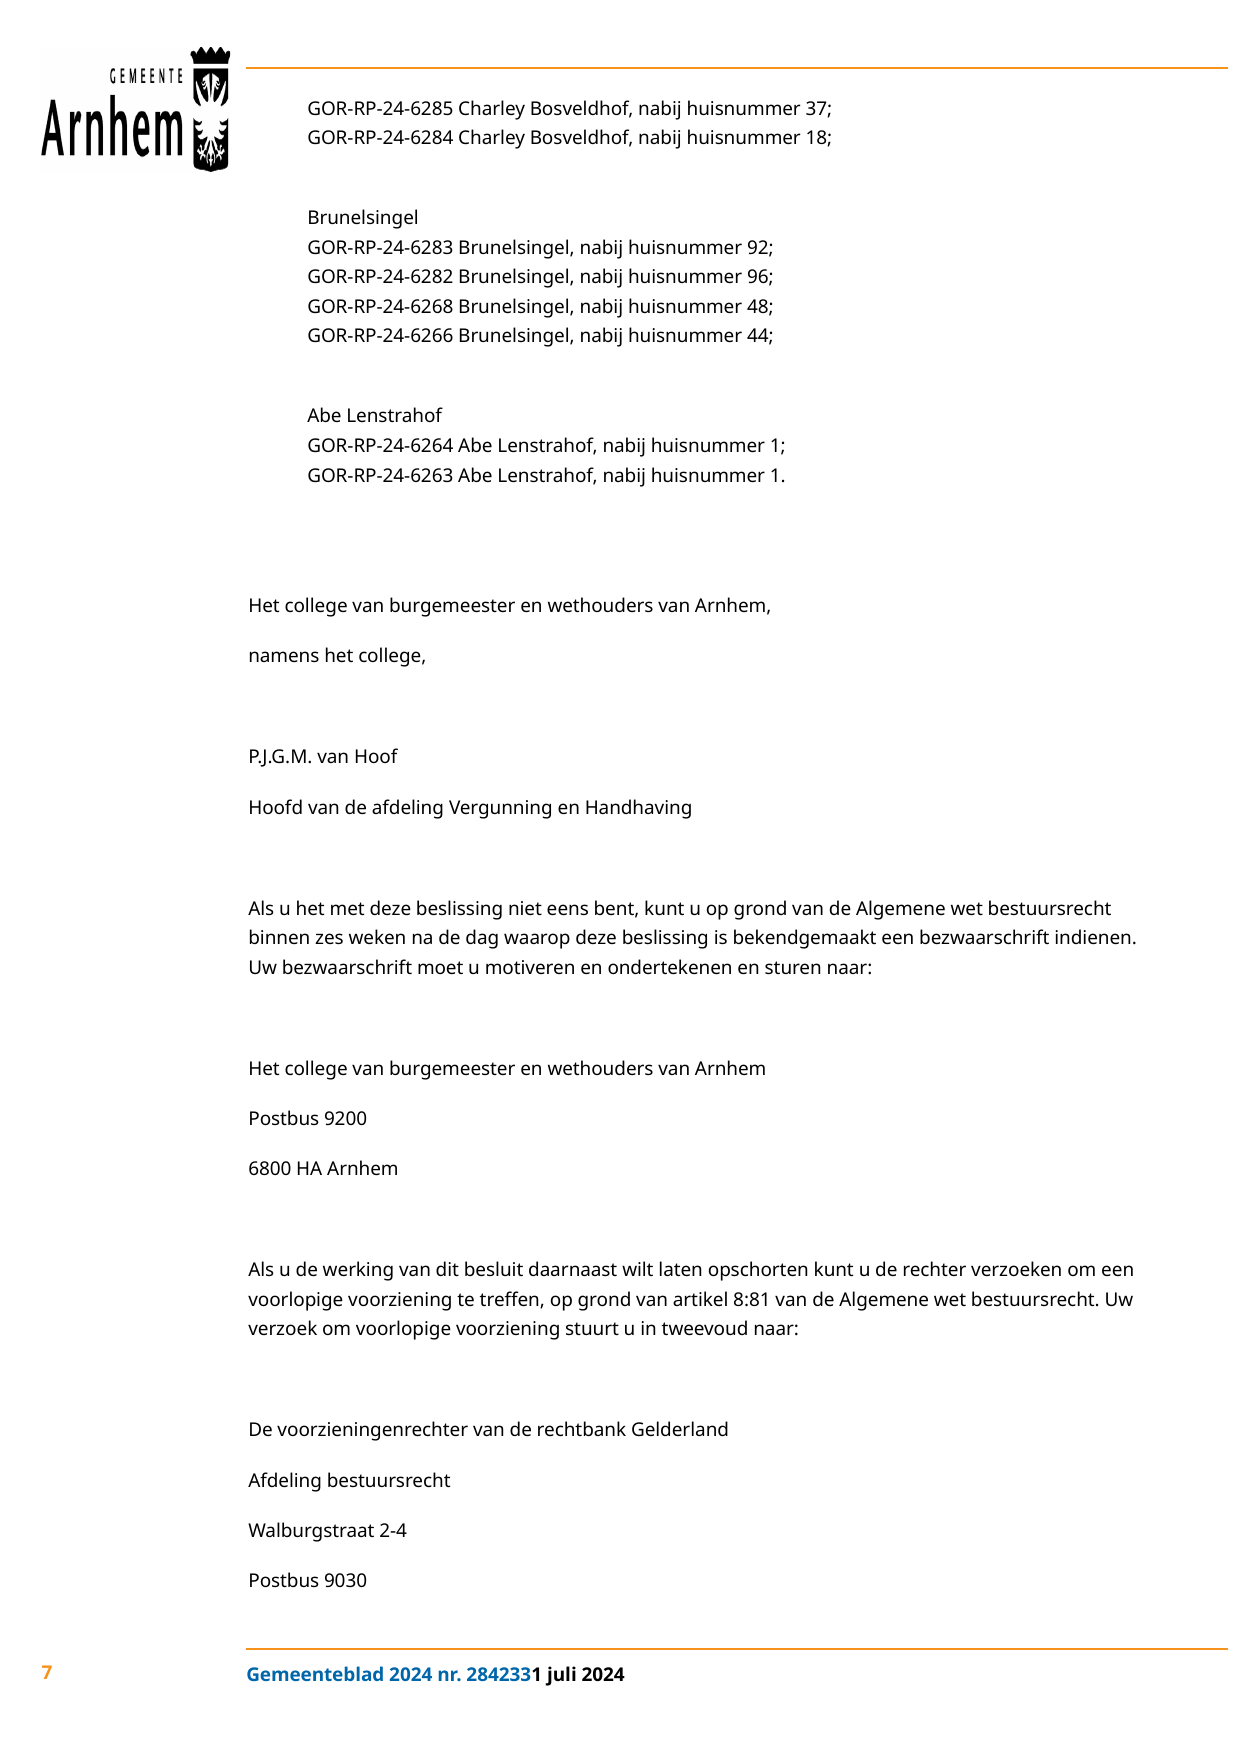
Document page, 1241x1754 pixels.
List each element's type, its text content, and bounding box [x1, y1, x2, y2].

text Als u het met deze beslissing niet eens bent, kunt u op grond van de Algemene wet bestuursrecht binnen zes weken na de dag waarop deze beslissing is bekendgemaakt een bezwaarschrift indienen. Uw bezwaarschrift moet u motiveren en ondertekenen en sturen naar: [248, 895, 1152, 980]
text Afdeling bestuursrecht [248, 1467, 1152, 1493]
list GOR-RP-24-6285 Charley Bosveldhof, nabij huisnummer 37; [248, 95, 1152, 121]
text Als u de werking van dit besluit daarnaast wilt laten opschorten kunt u de rechter verzoeken om een voorlopige voorziening te treffen, op grond van artikel 8:81 van de Algemene wet bestuursrecht. Uw verzoek om voorlopige voorziening stuurt u in tweevoud naar: [248, 1256, 1152, 1341]
text Walburgstraat 2-4 [248, 1517, 1152, 1543]
list GOR-RP-24-6266 Brunelsingel, nabij huisnummer 44; [248, 323, 1152, 348]
list GOR-RP-24-6282 Brunelsingel, nabij huisnummer 96; [248, 263, 1152, 289]
text P.J.G.M. van Hoof [248, 743, 1152, 769]
list Abe Lenstrahof [248, 403, 1152, 428]
text 6800 HA Arnhem [248, 1156, 1152, 1181]
text De voorzieningenrechter van de rechtbank Gelderland [248, 1416, 1152, 1442]
text Hoofd van de afdeling Vergunning en Handhaving [248, 794, 1152, 820]
list GOR-RP-24-6263 Abe Lenstrahof, nabij huisnummer 1. [248, 462, 1152, 488]
picture [41, 47, 231, 172]
text Postbus 9030 [248, 1568, 1152, 1593]
list GOR-RP-24-6264 Abe Lenstrahof, nabij huisnummer 1; [248, 432, 1152, 458]
text namens het college, [248, 643, 1152, 668]
list GOR-RP-24-6268 Brunelsingel, nabij huisnummer 48; [248, 293, 1152, 319]
text Het college van burgemeester en wethouders van Arnhem, [248, 592, 1152, 618]
list Brunelsingel [248, 204, 1152, 230]
list GOR-RP-24-6284 Charley Bosveldhof, nabij huisnummer 18; [248, 124, 1152, 150]
list GOR-RP-24-6283 Brunelsingel, nabij huisnummer 92; [248, 234, 1152, 260]
text Het college van burgemeester en wethouders van Arnhem [248, 1055, 1152, 1081]
text Postbus 9200 [248, 1105, 1152, 1131]
